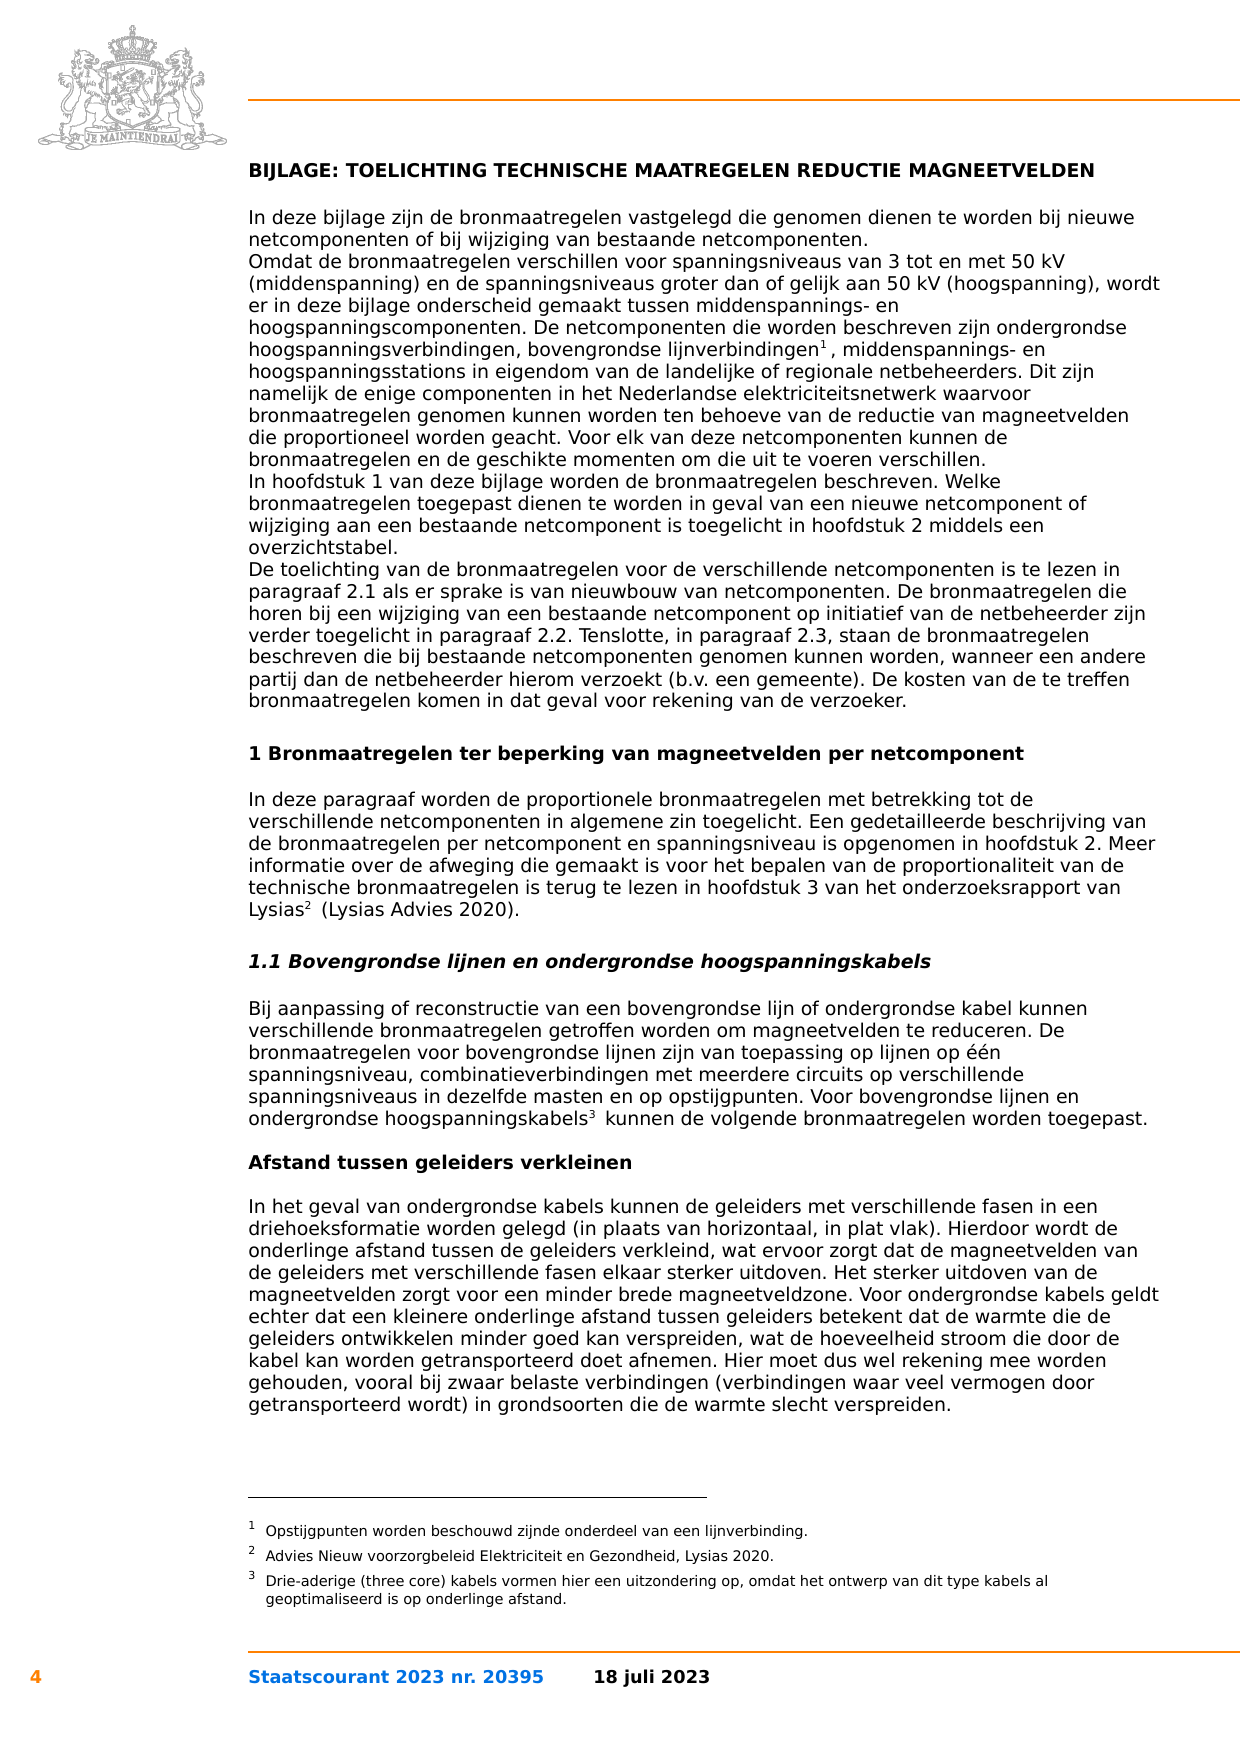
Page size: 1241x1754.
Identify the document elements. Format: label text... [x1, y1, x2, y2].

text Advies Nieuw voorzorgbeleid Elektriciteit en Gezondheid, Lysias 2020. [248, 1544, 1163, 1566]
text In deze bijlage zijn de bronmaatregelen vastgelegd die genomen dienen te worden bij nieuwe netcomponenten of bij wijziging van bestaande netcomponenten. [248, 207, 1163, 251]
subtitle BIJLAGE: TOELICHTING TECHNISCHE MAATREGELEN REDUCTIE MAGNEETVELDEN [248, 160, 1163, 182]
text Drie-aderige (three core) kabels vormen hier een uitzondering op, omdat het ontwerp van dit type kabels al geoptimaliseerd is op onderlinge afstand. [248, 1569, 1163, 1608]
text Bij aanpassing of reconstructie van een bovengrondse lijn of ondergrondse kabel kunnen verschillende bronmaatregelen getroffen worden om magneetvelden te reduceren. De bronmaatregelen voor bovengrondse lijnen zijn van toepassing op lijnen op één spanningsniveau, combinatieverbindingen met meerdere circuits op verschillende spanningsniveaus in dezelfde masten en op opstijgpunten. Voor bovengrondse lijnen en ondergrondse hoogspanningskabels kunnen de volgende bronmaatregelen worden toegepast. [248, 998, 1163, 1130]
text Opstijgpunten worden beschouwd zijnde onderdeel van een lijnverbinding. [248, 1519, 1163, 1541]
subtitle 1 Bronmaatregelen ter beperking van magneetvelden per netcomponent [248, 742, 1163, 764]
text Omdat de bronmaatregelen verschillen voor spanningsniveaus van 3 tot en met 50 kV (middenspanning) en de spanningsniveaus groter dan of gelijk aan 50 kV (hoogspanning), wordt er in deze bijlage onderscheid gemaakt tussen middenspannings- en hoogspanningscomponenten. De netcomponenten die worden beschreven zijn ondergrondse hoogspanningsverbindingen, bovengrondse lijnverbindingen, middenspannings- en hoogspanningsstations in eigendom van de landelijke of regionale netbeheerders. Dit zijn namelijk de enige componenten in het Nederlandse elektriciteitsnetwerk waarvoor bronmaatregelen genomen kunnen worden ten behoeve van de reductie van magneetvelden die proportioneel worden geacht. Voor elk van deze netcomponenten kunnen de bronmaatregelen en de geschikte momenten om die uit te voeren verschillen. [248, 251, 1163, 471]
subtitle 1.1 Bovengrondse lijnen en ondergrondse hoogspanningskabels [248, 951, 1163, 973]
text De toelichting van de bronmaatregelen voor de verschillende netcomponenten is te lezen in paragraaf 2.1 als er sprake is van nieuwbouw van netcomponenten. De bronmaatregelen die horen bij een wijziging van een bestaande netcomponent op initiatief van de netbeheerder zijn verder toegelicht in paragraaf 2.2. Tenslotte, in paragraaf 2.3, staan de bronmaatregelen beschreven die bij bestaande netcomponenten genomen kunnen worden, wanneer een andere partij dan de netbeheerder hierom verzoekt (b.v. een gemeente). De kosten van de te treffen bronmaatregelen komen in dat geval voor rekening van de verzoeker. [248, 558, 1163, 712]
text In hoofdstuk 1 van deze bijlage worden de bronmaatregelen beschreven. Welke bronmaatregelen toegepast dienen te worden in geval van een nieuwe netcomponent of wijziging aan een bestaande netcomponent is toegelicht in hoofdstuk 2 middels een overzichtstabel. [248, 471, 1163, 558]
text In deze paragraaf worden de proportionele bronmaatregelen met betrekking tot de verschillende netcomponenten in algemene zin toegelicht. Een gedetailleerde beschrijving van de bronmaatregelen per netcomponent en spanningsniveau is opgenomen in hoofdstuk 2. Meer informatie over de afweging die gemaakt is voor het bepalen van de proportionaliteit van de technische bronmaatregelen is terug te lezen in hoofdstuk 3 van het onderzoeksrapport van Lysias (Lysias Advies 2020). [248, 789, 1163, 921]
picture [38, 25, 227, 150]
subtitle Afstand tussen geleiders verkleinen [248, 1152, 1163, 1174]
text In het geval van ondergrondse kabels kunnen de geleiders met verschillende fasen in een driehoeksformatie worden gelegd (in plaats van horizontaal, in plat vlak). Hierdoor wordt de onderlinge afstand tussen de geleiders verkleind, wat ervoor zorgt dat de magneetvelden van de geleiders met verschillende fasen elkaar sterker uitdoven. Het sterker uitdoven van de magneetvelden zorgt voor een minder brede magneetveldzone. Voor ondergrondse kabels geldt echter dat een kleinere onderlinge afstand tussen geleiders betekent dat de warmte die de geleiders ontwikkelen minder goed kan verspreiden, wat de hoeveelheid stroom die door de kabel kan worden getransporteerd doet afnemen. Hier moet dus wel rekening mee worden gehouden, vooral bij zwaar belaste verbindingen (verbindingen waar veel vermogen door getransporteerd wordt) in grondsoorten die de warmte slecht verspreiden. [248, 1196, 1163, 1416]
